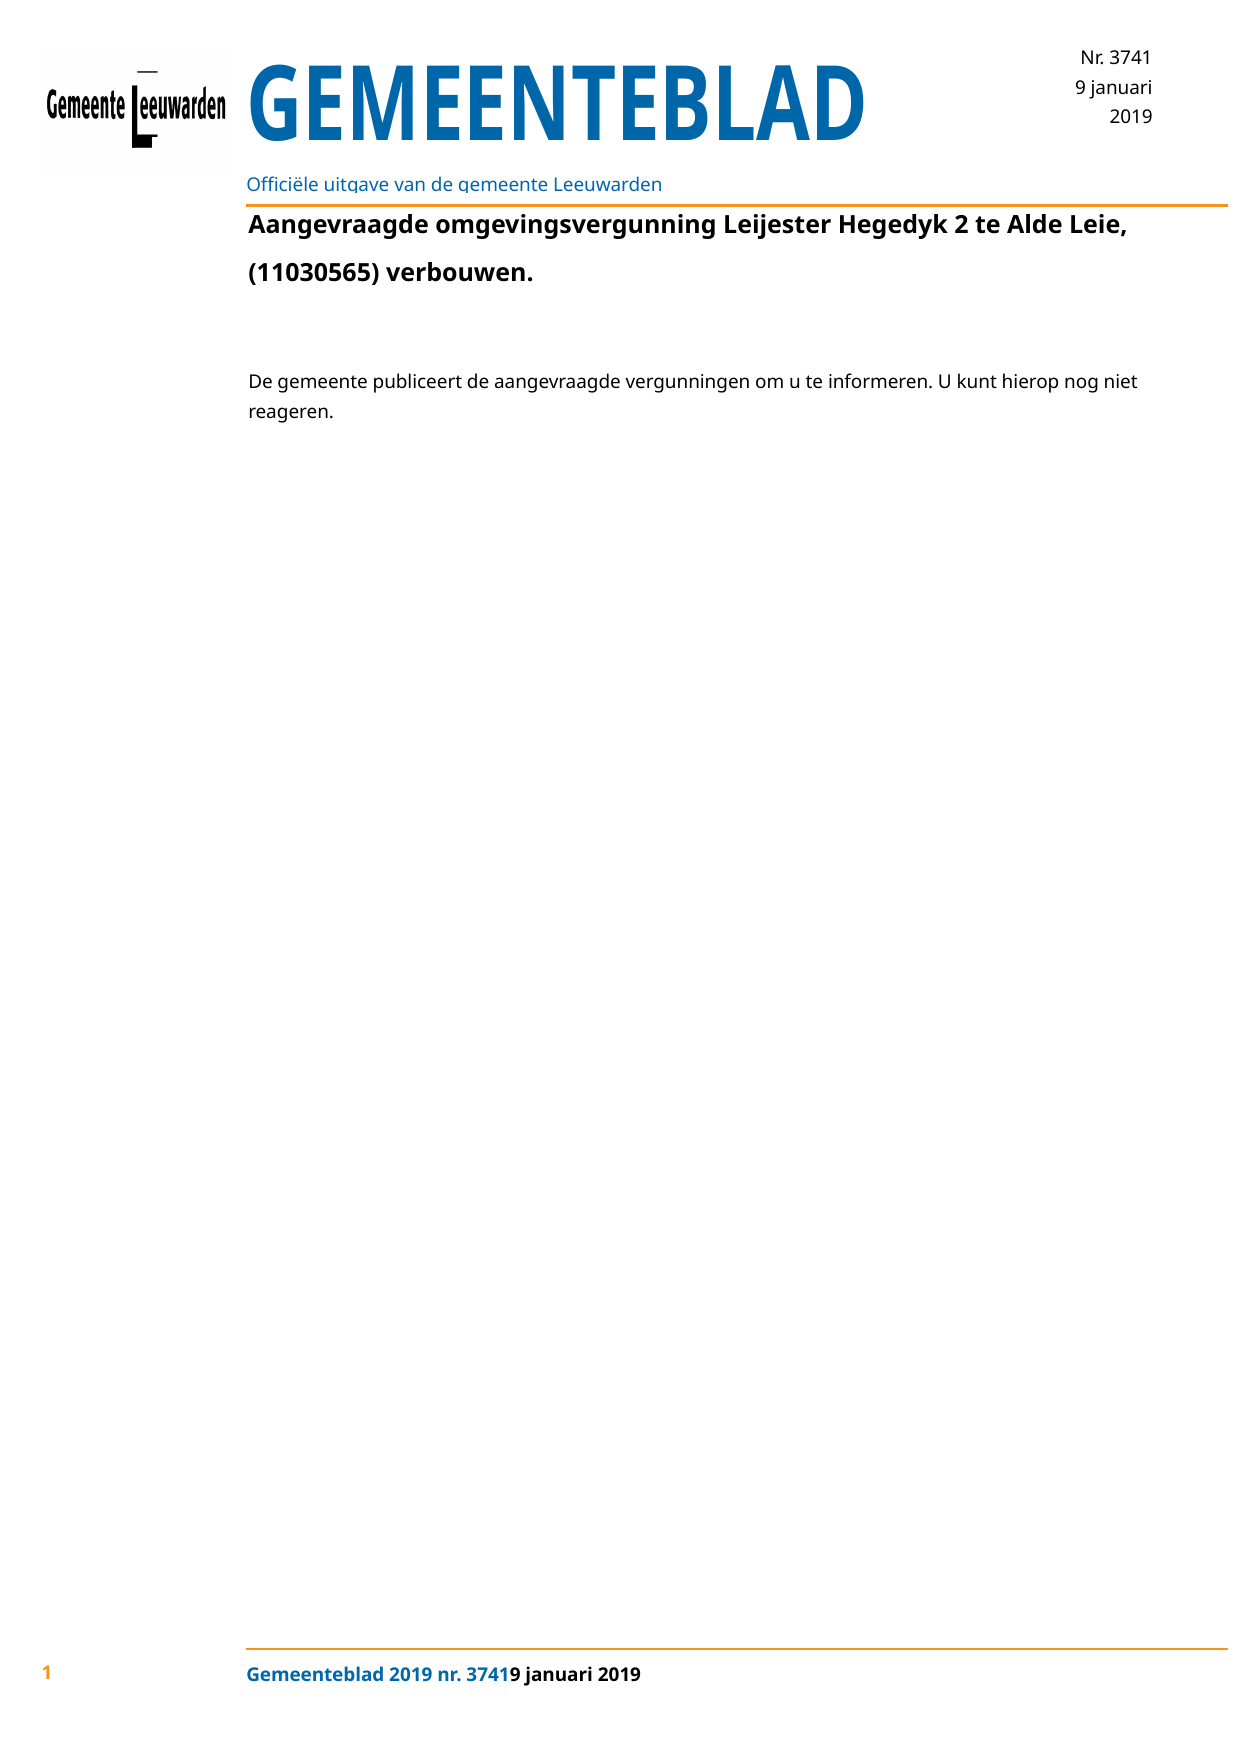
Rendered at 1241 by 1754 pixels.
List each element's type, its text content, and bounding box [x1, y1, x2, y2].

text De gemeente publiceert de aangevraagde vergunningen om u te informeren. U kunt hierop nog niet reageren. [248, 368, 1152, 424]
text Aangevraagde omgevingsvergunning Leijester Hegedyk 2 te Alde Leie, (11030565) verbouwen. [248, 207, 1152, 288]
picture [41, 47, 231, 172]
